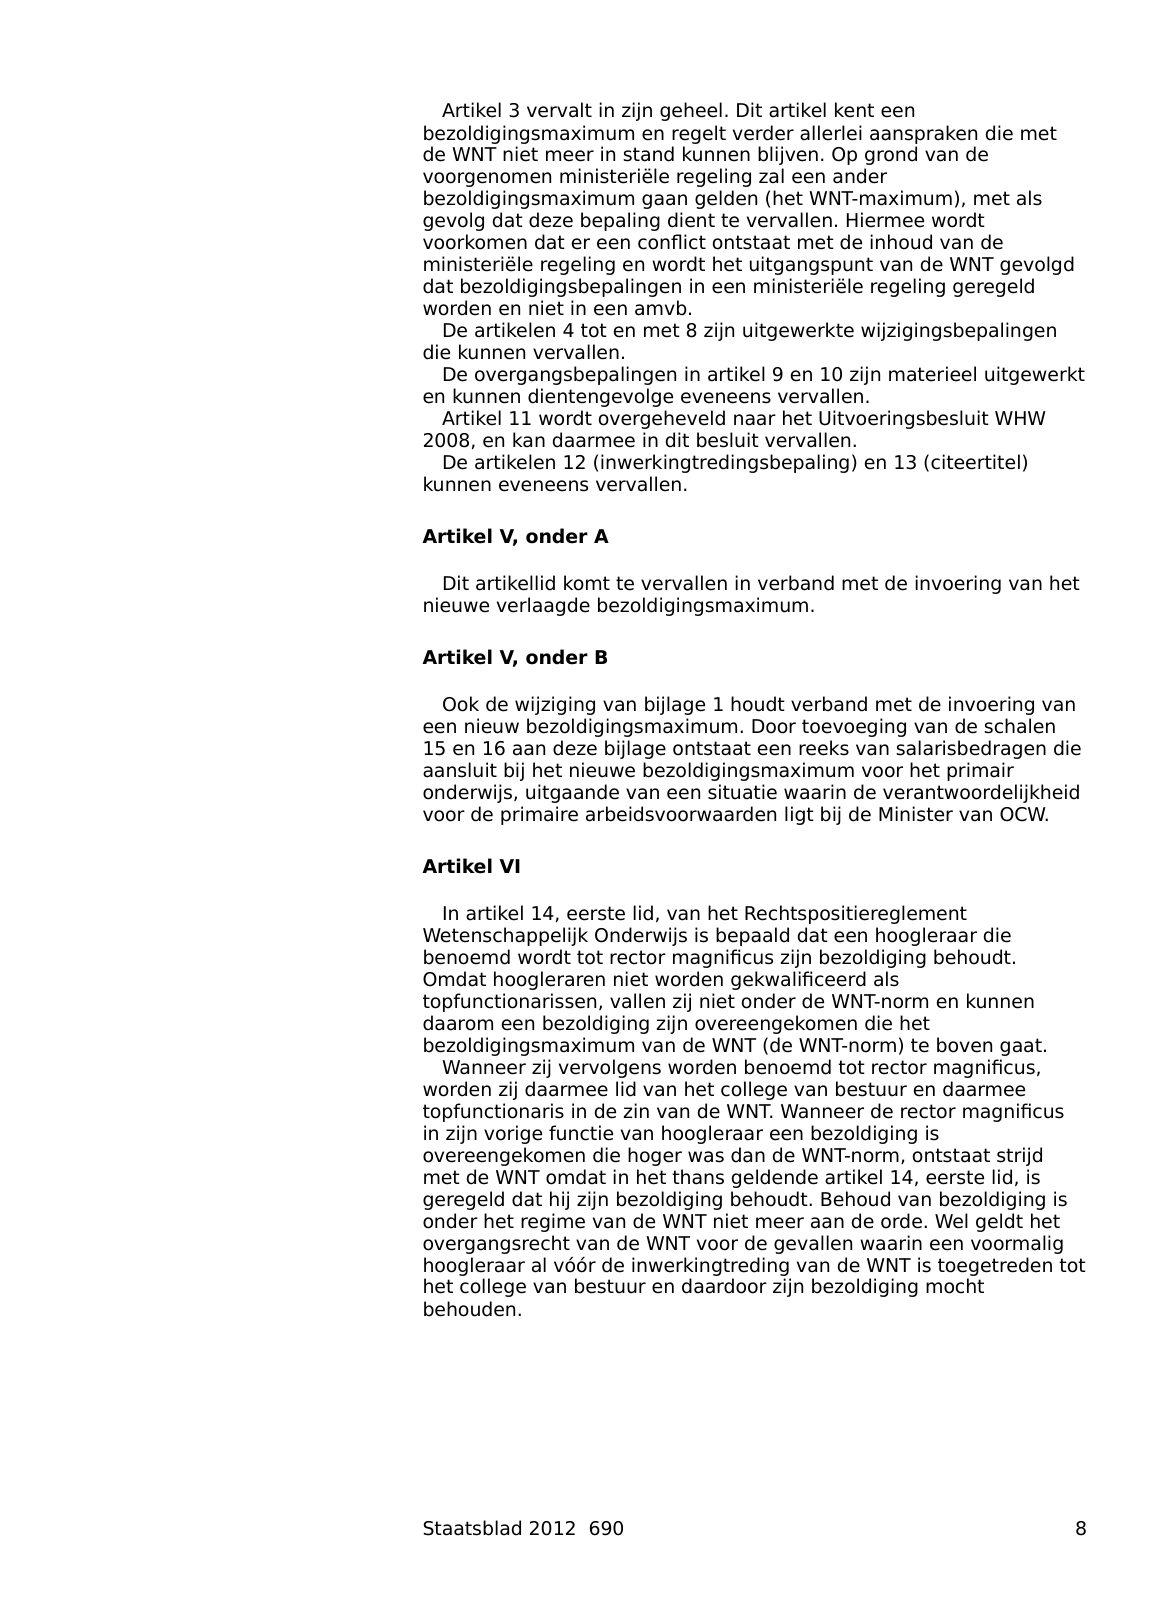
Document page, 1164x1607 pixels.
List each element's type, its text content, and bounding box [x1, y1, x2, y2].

text In artikel 14, eerste lid, van het Rechtspositiereglement Wetenschappelijk Onderwijs is bepaald dat een hoogleraar die benoemd wordt tot rector magnificus zijn bezoldiging behoudt. Omdat hoogleraren niet worden gekwalificeerd als topfunctionarissen, vallen zij niet onder de WNT-norm en kunnen daarom een bezoldiging zijn overeengekomen die het bezoldigingsmaximum van de WNT (de WNT-norm) te boven gaat. [422, 903, 1087, 1057]
text Dit artikellid komt te vervallen in verband met de invoering van het nieuwe verlaagde bezoldigingsmaximum. [422, 573, 1087, 617]
text Wanneer zij vervolgens worden benoemd tot rector magnificus, worden zij daarmee lid van het college van bestuur en daarmee topfunctionaris in de zin van de WNT. Wanneer de rector magnificus in zijn vorige functie van hoogleraar een bezoldiging is overeengekomen die hoger was dan de WNT-norm, ontstaat strijd met de WNT omdat in het thans geldende artikel 14, eerste lid, is geregeld dat hij zijn bezoldiging behoudt. Behoud van bezoldiging is onder het regime van de WNT niet meer aan de orde. Wel geldt het overgangsrecht van de WNT voor de gevallen waarin een voormalig hoogleraar al vóór de inwerkingtreding van de WNT is toegetreden tot het college van bestuur en daardoor zijn bezoldiging mocht behouden. [422, 1057, 1087, 1320]
subtitle Artikel VI [422, 856, 1087, 878]
text Artikel 11 wordt overgeheveld naar het Uitvoeringsbesluit WHW 2008, en kan daarmee in dit besluit vervallen. [422, 408, 1087, 452]
subtitle Artikel V, onder A [422, 526, 1087, 548]
text Artikel 3 vervalt in zijn geheel. Dit artikel kent een bezoldigingsmaximum en regelt verder allerlei aanspraken die met de WNT niet meer in stand kunnen blijven. Op grond van de voorgenomen ministeriële regeling zal een ander bezoldigingsmaximum gaan gelden (het WNT-maximum), met als gevolg dat deze bepaling dient te vervallen. Hiermee wordt voorkomen dat er een conflict ontstaat met de inhoud van de ministeriële regeling en wordt het uitgangspunt van de WNT gevolgd dat bezoldigingsbepalingen in een ministeriële regeling geregeld worden en niet in een amvb. [422, 100, 1087, 320]
text Ook de wijziging van bijlage 1 houdt verband met de invoering van een nieuw bezoldigingsmaximum. Door toevoeging van de schalen 15 en 16 aan deze bijlage ontstaat een reeks van salarisbedragen die aansluit bij het nieuwe bezoldigingsmaximum voor het primair onderwijs, uitgaande van een situatie waarin de verantwoordelijkheid voor de primaire arbeidsvoorwaarden ligt bij de Minister van OCW. [422, 694, 1087, 826]
text De overgangsbepalingen in artikel 9 en 10 zijn materieel uitgewerkt en kunnen dientengevolge eveneens vervallen. [422, 364, 1087, 408]
subtitle Artikel V, onder B [422, 647, 1087, 669]
text De artikelen 12 (inwerkingtredingsbepaling) en 13 (citeertitel) kunnen eveneens vervallen. [422, 452, 1087, 496]
text De artikelen 4 tot en met 8 zijn uitgewerkte wijzigingsbepalingen die kunnen vervallen. [422, 320, 1087, 364]
